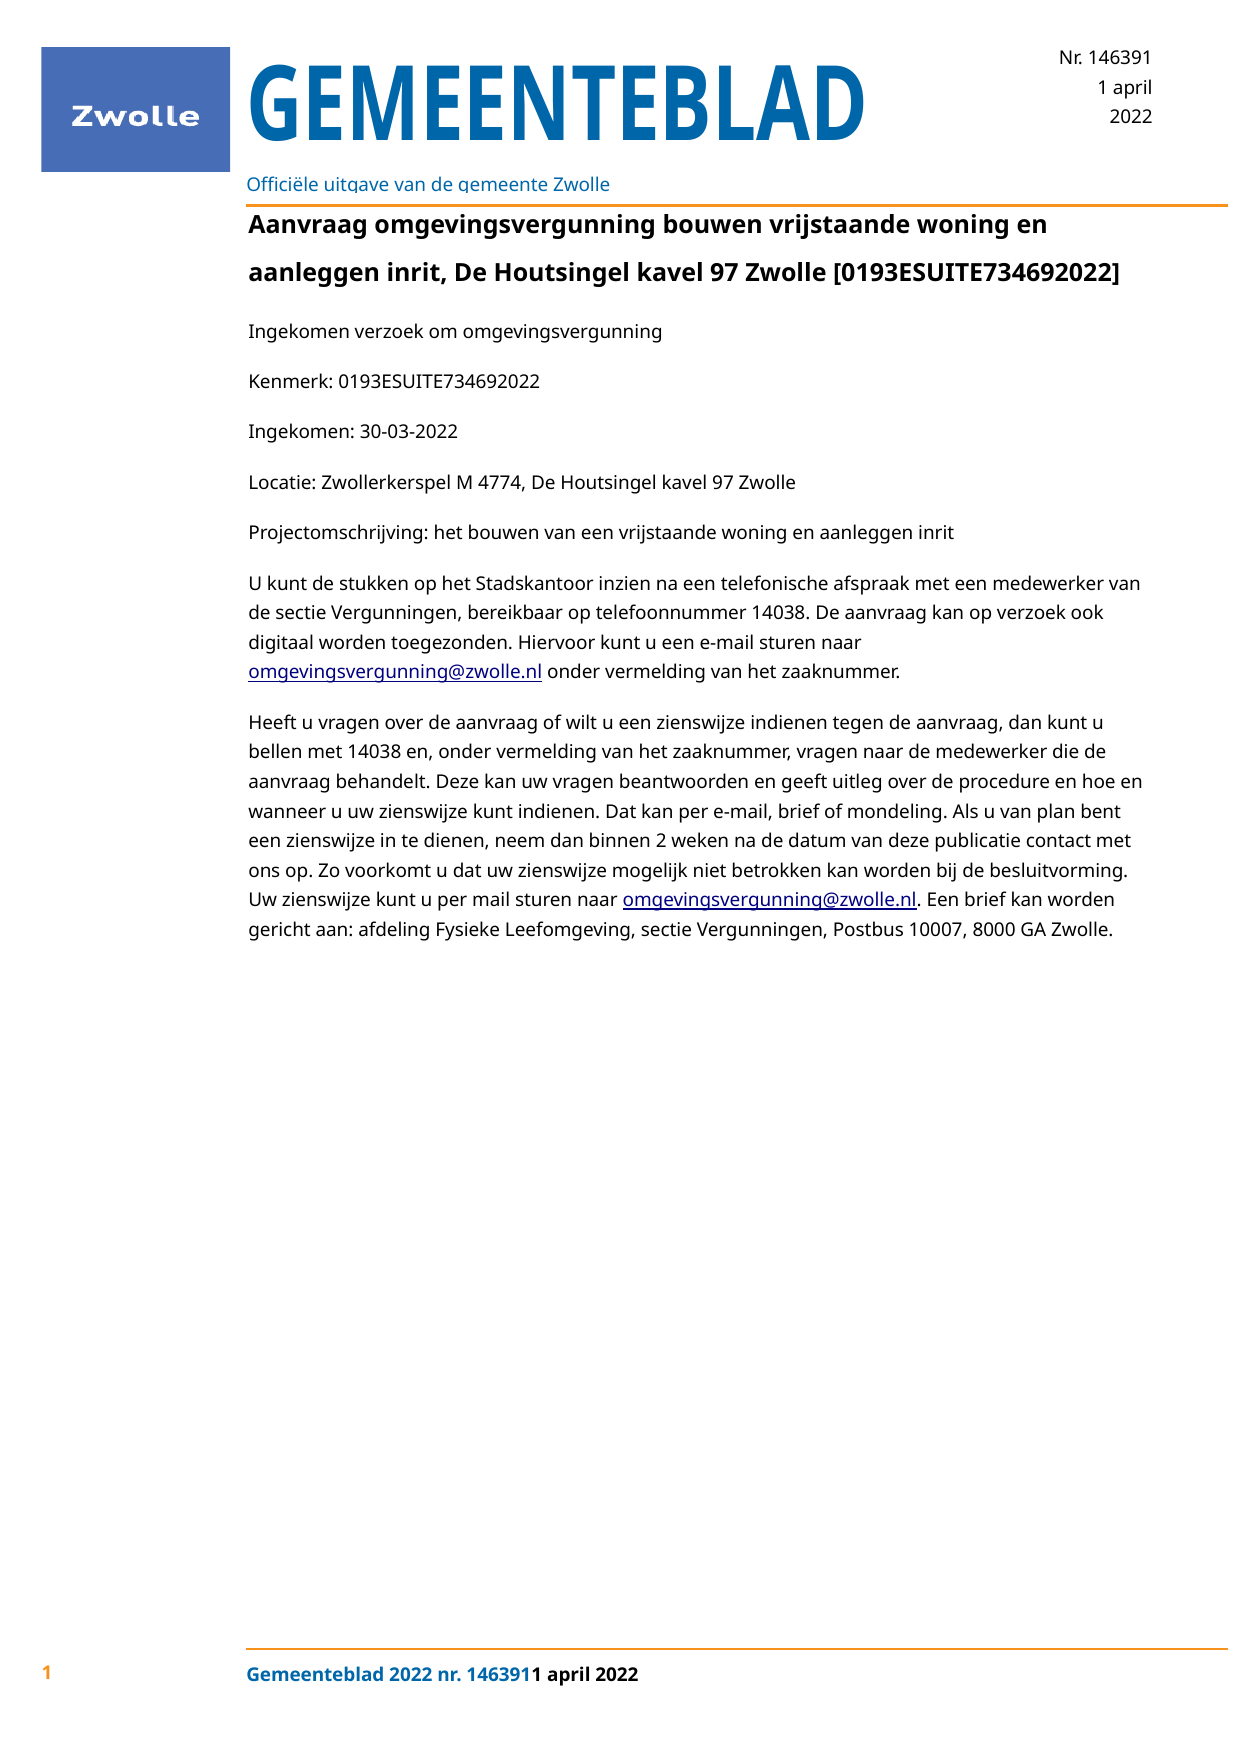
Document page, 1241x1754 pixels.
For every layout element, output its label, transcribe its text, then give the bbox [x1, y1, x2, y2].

text Locatie: Zwollerkerspel M 4774, De Houtsingel kavel 97 Zwolle [248, 469, 1152, 495]
text Ingekomen: 30-03-2022 [248, 419, 1152, 444]
text Heeft u vragen over de aanvraag of wilt u een zienswijze indienen tegen de aanvraag, dan kunt u bellen met 14038 en, onder vermelding van het zaaknummer, vragen naar de medewerker die de aanvraag behandelt. Deze kan uw vragen beantwoorden en geeft uitleg over de procedure en hoe en wanneer u uw zienswijze kunt indienen. Dat kan per e-mail, brief of mondeling. Als u van plan bent een zienswijze in te dienen, neem dan binnen 2 weken na de datum van deze publicatie contact met ons op. Zo voorkomt u dat uw zienswijze mogelijk niet betrokken kan worden bij de besluitvorming. Uw zienswijze kunt u per mail sturen naar omgevingsvergunning@zwolle.nl. Een brief kan worden gericht aan: afdeling Fysieke Leefomgeving, sectie Vergunningen, Postbus 10007, 8000 GA Zwolle. [248, 709, 1152, 942]
text Ingekomen verzoek om omgevingsvergunning [248, 318, 1152, 344]
text U kunt de stukken op het Stadskantoor inzien na een telefonische afspraak met een medewerker van de sectie Vergunningen, bereikbaar op telefoonnummer 14038. De aanvraag kan op verzoek ook digitaal worden toegezonden. Hiervoor kunt u een e-mail sturen naar omgevingsvergunning@zwolle.nl onder vermelding van het zaaknummer. [248, 570, 1152, 684]
picture [41, 47, 231, 172]
text Aanvraag omgevingsvergunning bouwen vrijstaande woning en aanleggen inrit, De Houtsingel kavel 97 Zwolle [0193ESUITE734692022] [248, 207, 1152, 288]
text Projectomschrijving: het bouwen van een vrijstaande woning en aanleggen inrit [248, 519, 1152, 545]
text Kenmerk: 0193ESUITE734692022 [248, 368, 1152, 394]
